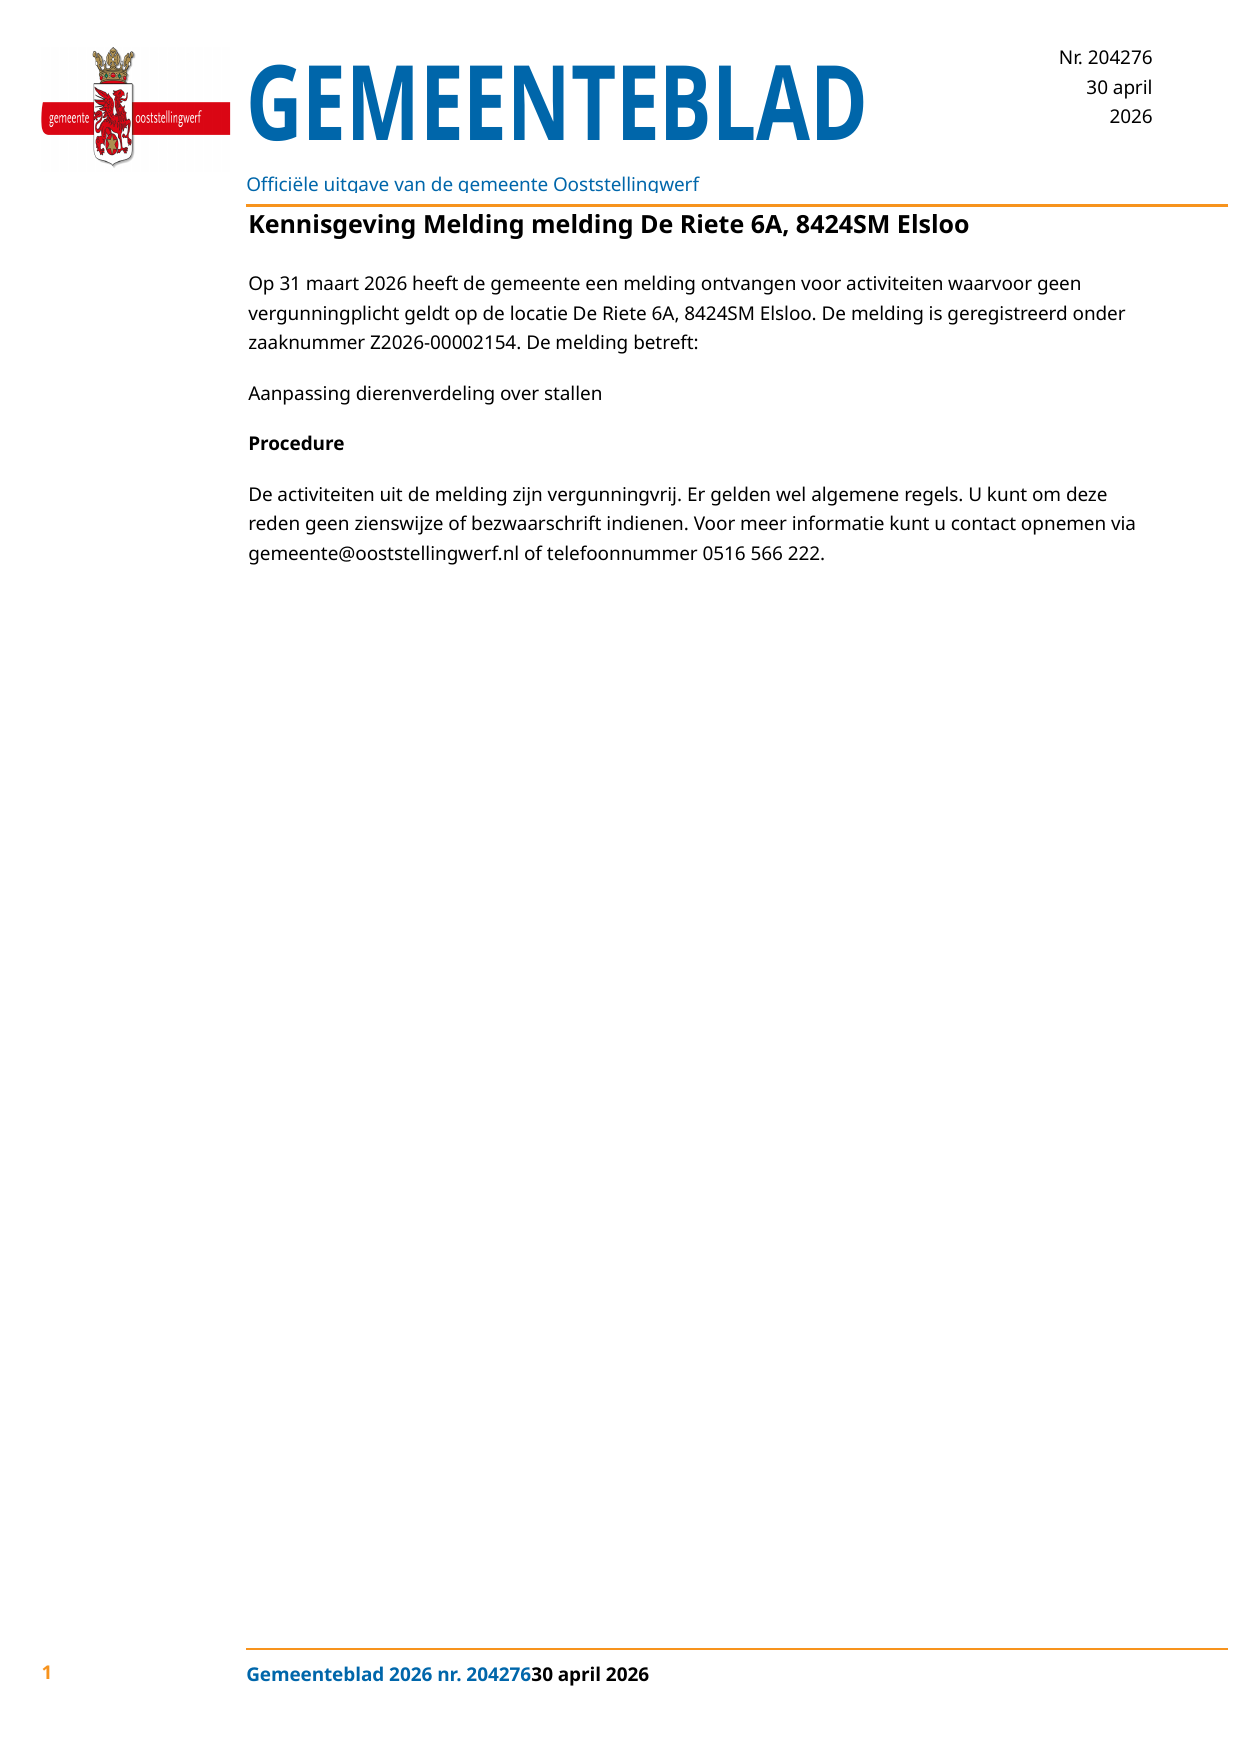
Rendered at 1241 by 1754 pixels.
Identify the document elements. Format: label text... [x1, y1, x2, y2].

text Procedure [248, 430, 1152, 456]
text Aanpassing dierenverdeling over stallen [248, 380, 1152, 406]
text De activiteiten uit de melding zijn vergunningvrij. Er gelden wel algemene regels. U kunt om deze reden geen zienswijze of bezwaarschrift indienen. Voor meer informatie kunt u contact opnemen via gemeente@ooststellingwerf.nl of telefoonnummer 0516 566 222. [248, 481, 1152, 566]
text Op 31 maart 2026 heeft de gemeente een melding ontvangen voor activiteiten waarvoor geen vergunningplicht geldt op de locatie De Riete 6A, 8424SM Elsloo. De melding is geregistreerd onder zaaknummer Z2026-00002154. De melding betreft: [248, 270, 1152, 355]
text Kennisgeving Melding melding De Riete 6A, 8424SM Elsloo [248, 207, 1152, 241]
picture [41, 47, 231, 172]
